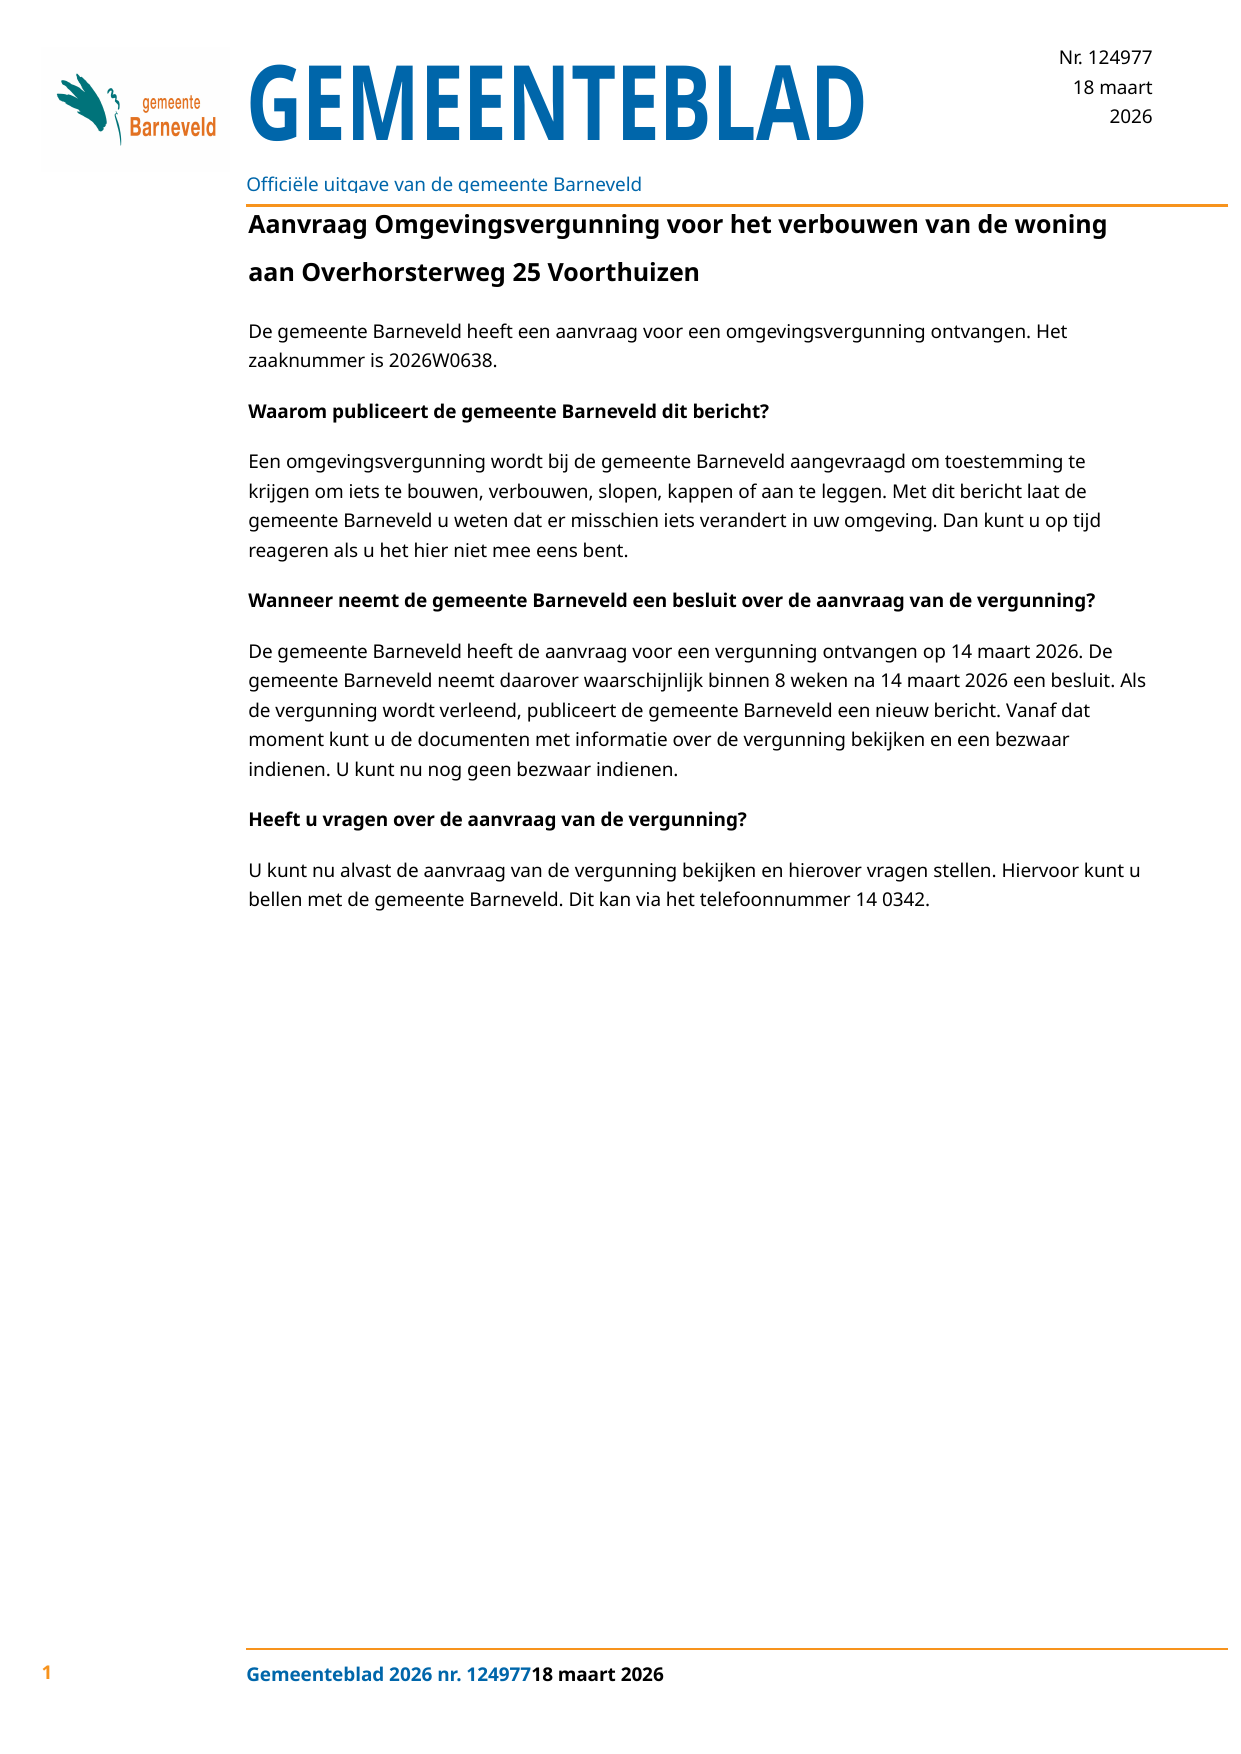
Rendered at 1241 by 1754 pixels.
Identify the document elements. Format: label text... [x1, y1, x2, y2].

text Een omgevingsvergunning wordt bij de gemeente Barneveld aangevraagd om toestemming te krijgen om iets te bouwen, verbouwen, slopen, kappen of aan te leggen. Met dit bericht laat de gemeente Barneveld u weten dat er misschien iets verandert in uw omgeving. Dan kunt u op tijd reageren als u het hier niet mee eens bent. [248, 448, 1152, 563]
text De gemeente Barneveld heeft de aanvraag voor een vergunning ontvangen op 14 maart 2026. De gemeente Barneveld neemt daarover waarschijnlijk binnen 8 weken na 14 maart 2026 een besluit. Als de vergunning wordt verleend, publiceert de gemeente Barneveld een nieuw bericht. Vanaf dat moment kunt u de documenten met informatie over de vergunning bekijken en een bezwaar indienen. U kunt nu nog geen bezwaar indienen. [248, 638, 1152, 782]
text Waarom publiceert de gemeente Barneveld dit bericht? [248, 398, 1152, 424]
picture [41, 47, 231, 172]
text Aanvraag Omgevingsvergunning voor het verbouwen van de woning aan Overhorsterweg 25 Voorthuizen [248, 207, 1152, 288]
text Heeft u vragen over de aanvraag van de vergunning? [248, 807, 1152, 832]
text De gemeente Barneveld heeft een aanvraag voor een omgevingsvergunning ontvangen. Het zaaknummer is 2026W0638. [248, 318, 1152, 373]
text U kunt nu alvast de aanvraag van de vergunning bekijken en hierover vragen stellen. Hiervoor kunt u bellen met de gemeente Barneveld. Dit kan via het telefoonnummer 14 0342. [248, 857, 1152, 912]
text Wanneer neemt de gemeente Barneveld een besluit over de aanvraag van de vergunning? [248, 587, 1152, 613]
